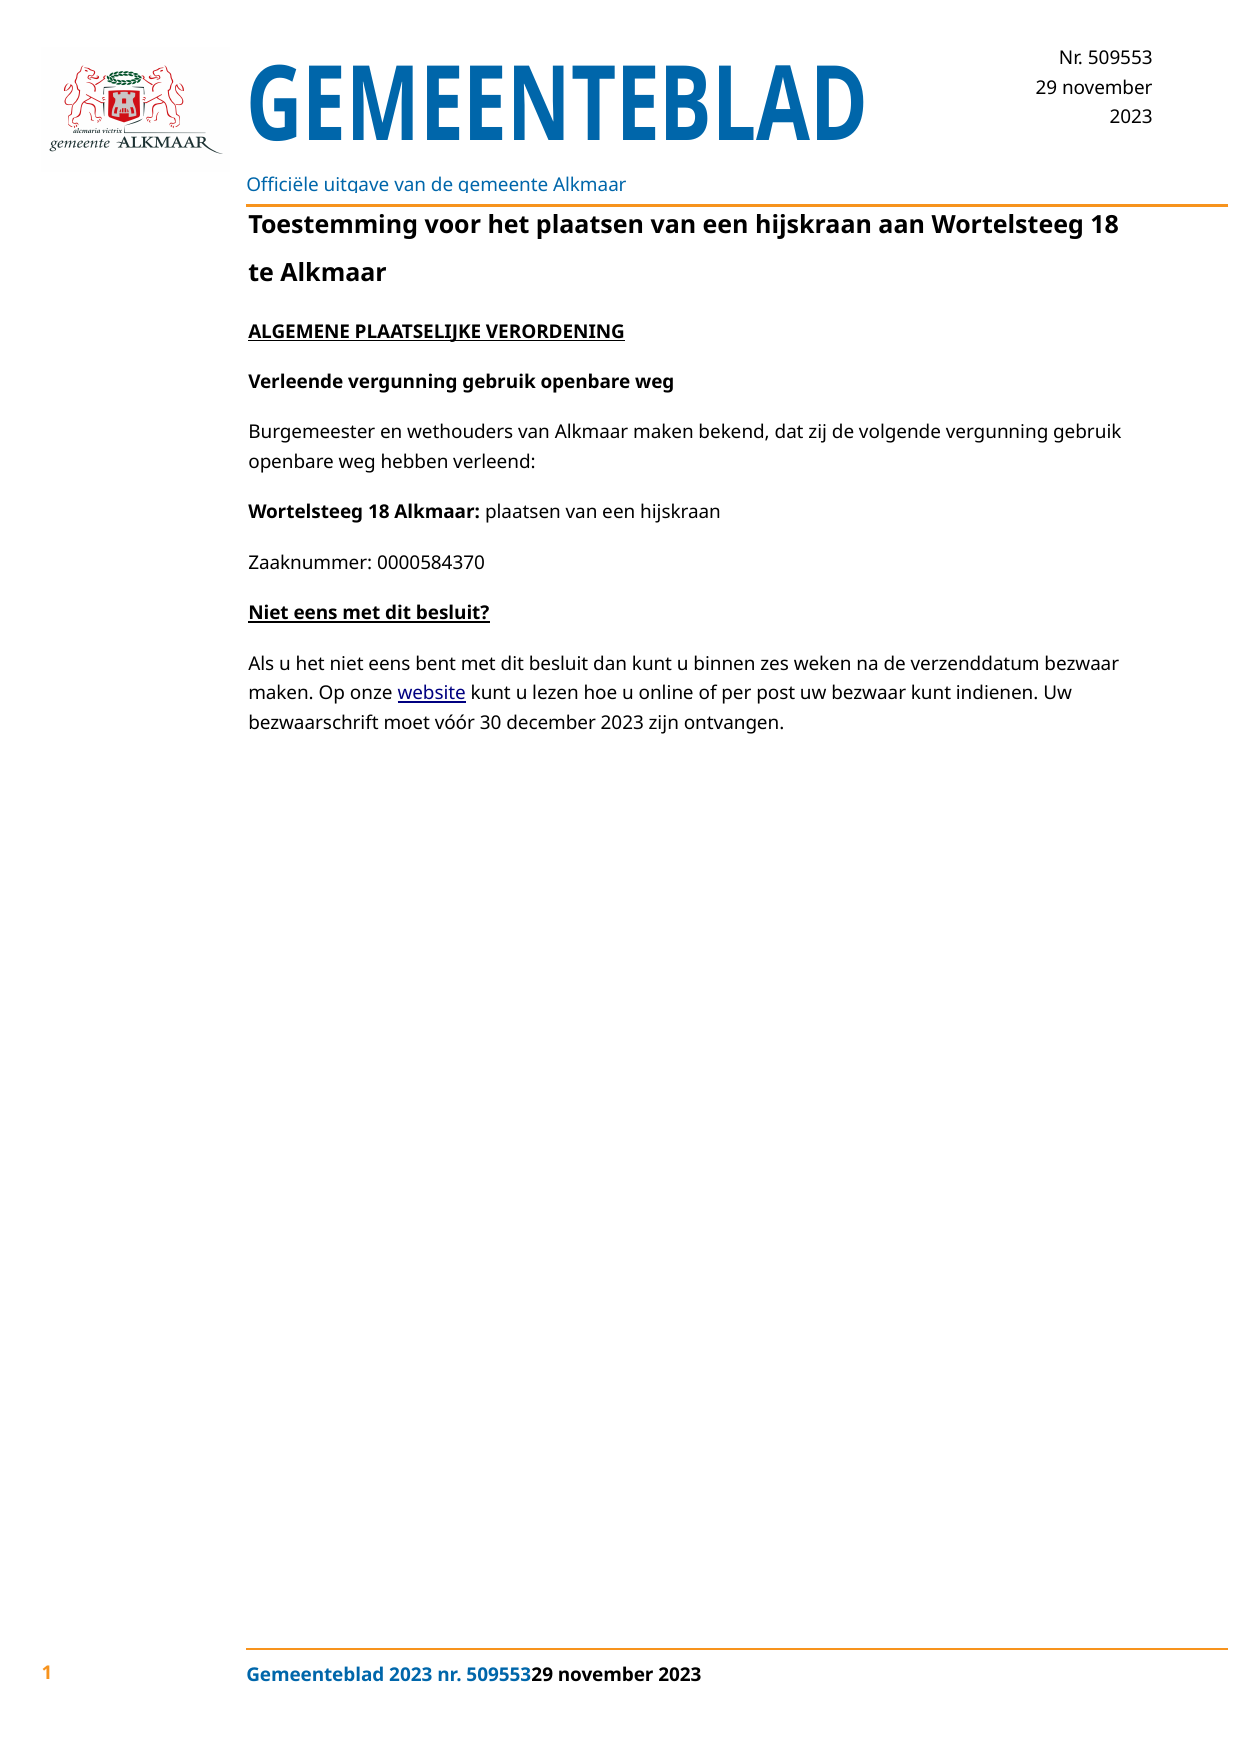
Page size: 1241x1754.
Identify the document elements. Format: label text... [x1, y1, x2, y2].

text Wortelsteeg 18 Alkmaar: plaatsen van een hijskraan [248, 499, 1152, 524]
text Toestemming voor het plaatsen van een hijskraan aan Wortelsteeg 18 te Alkmaar [248, 207, 1152, 288]
picture [41, 47, 231, 172]
text Burgemeester en wethouders van Alkmaar maken bekend, dat zij de volgende vergunning gebruik openbare weg hebben verleend: [248, 419, 1152, 474]
text Niet eens met dit besluit? [248, 599, 1152, 625]
text Zaaknummer: 0000584370 [248, 549, 1152, 575]
text Verleende vergunning gebruik openbare weg [248, 368, 1152, 394]
text ALGEMENE PLAATSELIJKE VERORDENING [248, 318, 1152, 344]
text Als u het niet eens bent met dit besluit dan kunt u binnen zes weken na de verzenddatum bezwaar maken. Op onze website kunt u lezen hoe u online of per post uw bezwaar kunt indienen. Uw bezwaarschrift moet vóór 30 december 2023 zijn ontvangen. [248, 650, 1152, 735]
